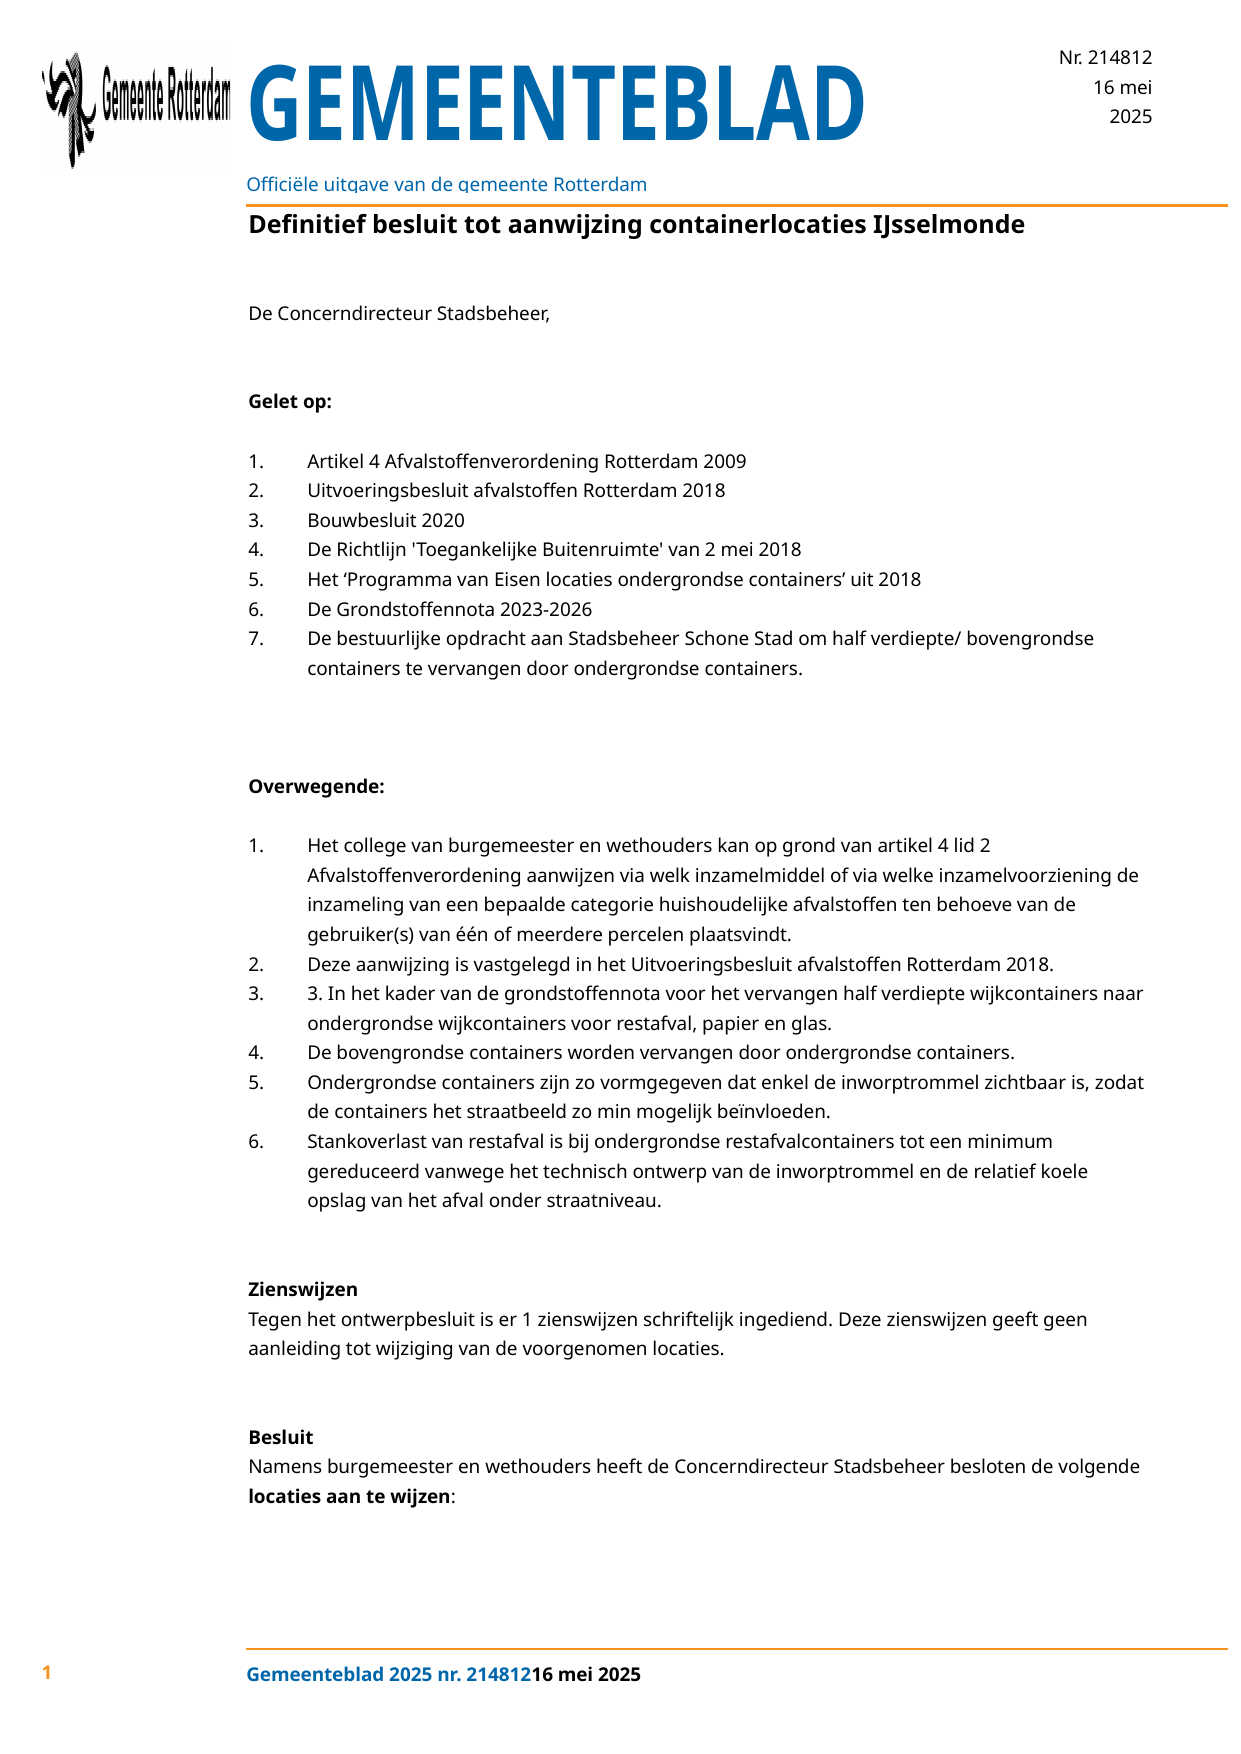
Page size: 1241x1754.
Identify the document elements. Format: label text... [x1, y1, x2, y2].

list De bovengrondse containers worden vervangen door ondergrondse containers. [248, 1039, 1152, 1065]
text Overwegende: [248, 773, 1152, 799]
list Het college van burgemeester en wethouders kan op grond van artikel 4 lid 2 Afvalstoffenverordening aanwijzen via welk inzamelmiddel of via welke inzamelvoorziening de inzameling van een bepaalde categorie huishoudelijke afvalstoffen ten behoeve van de gebruiker(s) van één of meerdere percelen plaatsvindt. [248, 832, 1152, 947]
list Uitvoeringsbesluit afvalstoffen Rotterdam 2018 [248, 477, 1152, 503]
list Artikel 4 Afvalstoffenverordening Rotterdam 2009 [248, 448, 1152, 473]
list Deze aanwijzing is vastgelegd in het Uitvoeringsbesluit afvalstoffen Rotterdam 2018. [248, 951, 1152, 976]
list De Richtlijn 'Toegankelijke Buitenruimte' van 2 mei 2018 [248, 537, 1152, 562]
text Namens burgemeester en wethouders heeft de Concerndirecteur Stadsbeheer besloten de volgende locaties aan te wijzen: [248, 1454, 1152, 1509]
list De Grondstoffennota 2023-2026 [248, 596, 1152, 621]
list Het ‘Programma van Eisen locaties ondergrondse containers’ uit 2018 [248, 566, 1152, 592]
text Gelet op: [248, 389, 1152, 414]
list Ondergrondse containers zijn zo vormgegeven dat enkel de inworptrommel zichtbaar is, zodat de containers het straatbeeld zo min mogelijk beïnvloeden. [248, 1069, 1152, 1124]
list Bouwbesluit 2020 [248, 507, 1152, 533]
text Definitief besluit tot aanwijzing containerlocaties IJsselmonde [248, 207, 1152, 241]
list De bestuurlijke opdracht aan Stadsbeheer Schone Stad om half verdiepte/ bovengrondse containers te vervangen door ondergrondse containers. [248, 625, 1152, 681]
text Tegen het ontwerpbesluit is er 1 zienswijzen schriftelijk ingediend. Deze zienswijzen geeft geen aanleiding tot wijziging van de voorgenomen locaties. [248, 1306, 1152, 1361]
text Zienswijzen [248, 1276, 1152, 1302]
list Stankoverlast van restafval is bij ondergrondse restafvalcontainers tot een minimum gereduceerd vanwege het technisch ontwerp van de inworptrommel en de relatief koele opslag van het afval onder straatniveau. [248, 1128, 1152, 1213]
text Besluit [248, 1424, 1152, 1450]
list 3. In het kader van de grondstoffennota voor het vervangen half verdiepte wijkcontainers naar ondergrondse wijkcontainers voor restafval, papier en glas. [248, 980, 1152, 1036]
text De Concerndirecteur Stadsbeheer, [248, 300, 1152, 326]
picture [41, 47, 231, 172]
